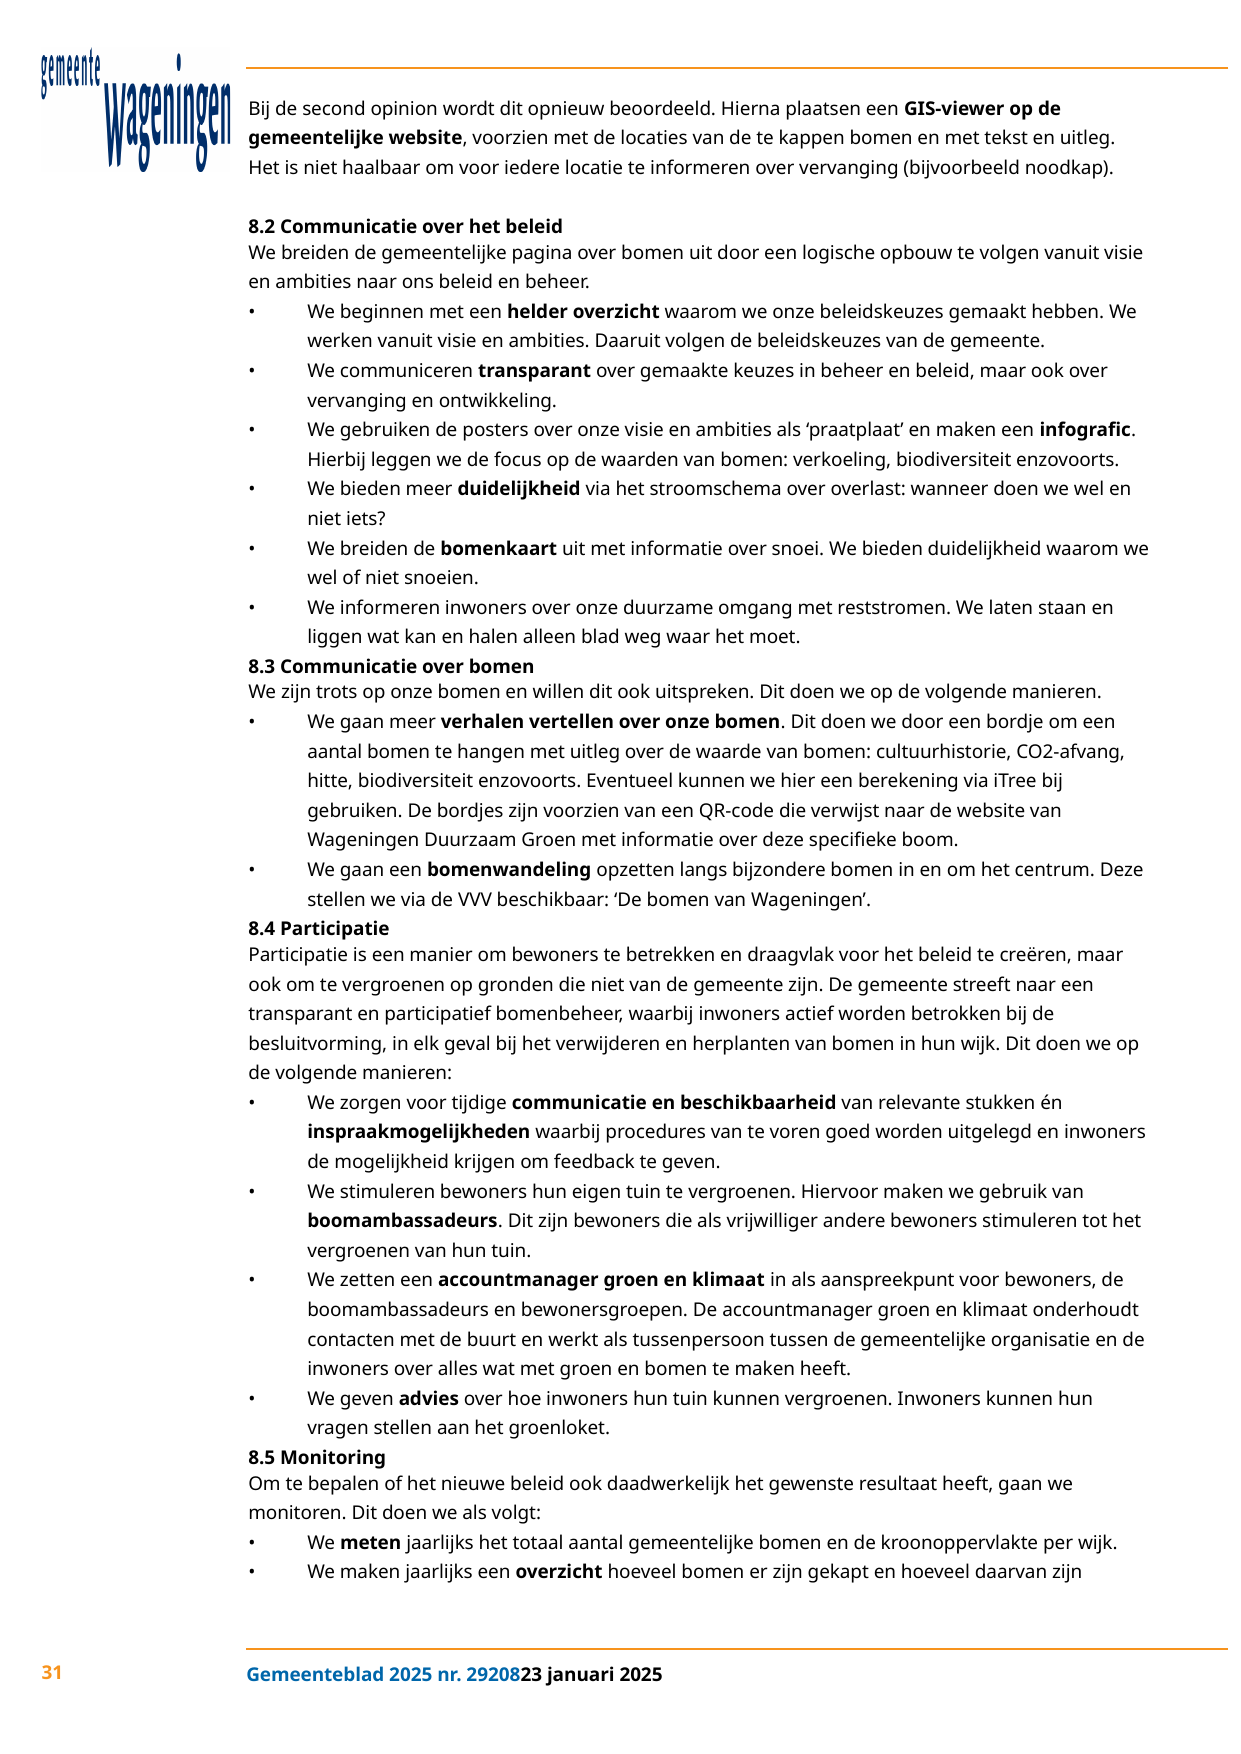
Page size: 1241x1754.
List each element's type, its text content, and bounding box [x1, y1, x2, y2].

text We breiden de gemeentelijke pagina over bomen uit door een logische opbouw te volgen vanuit visie en ambities naar ons beleid en beheer. [248, 239, 1152, 294]
list We geven advies over hoe inwoners hun tuin kunnen vergroenen. Inwoners kunnen hun vragen stellen aan het groenloket. [248, 1385, 1152, 1440]
text 8.3 Communicatie over bomen [248, 653, 1152, 679]
text Participatie is een manier om bewoners te betrekken en draagvlak voor het beleid te creëren, maar ook om te vergroenen op gronden die niet van de gemeente zijn. De gemeente streeft naar een transparant en participatief bomenbeheer, waarbij inwoners actief worden betrokken bij de besluitvorming, in elk geval bij het verwijderen en herplanten van bomen in hun wijk. Dit doen we op de volgende manieren: [248, 941, 1152, 1085]
text We zijn trots op onze bomen en willen dit ook uitspreken. Dit doen we op de volgende manieren. [248, 679, 1152, 704]
list We informeren inwoners over onze duurzame omgang met reststromen. We laten staan en liggen wat kan en halen alleen blad weg waar het moet. [248, 594, 1152, 649]
list We gaan een bomenwandeling opzetten langs bijzondere bomen in en om het centrum. Deze stellen we via de VVV beschikbaar: ‘De bomen van Wageningen’. [248, 856, 1152, 912]
text Om te bepalen of het nieuwe beleid ook daadwerkelijk het gewenste resultaat heeft, gaan we monitoren. Dit doen we als volgt: [248, 1470, 1152, 1525]
list We stimuleren bewoners hun eigen tuin te vergroenen. Hiervoor maken we gebruik van boomambassadeurs. Dit zijn bewoners die als vrijwilliger andere bewoners stimuleren tot het vergroenen van hun tuin. [248, 1178, 1152, 1263]
list We gaan meer verhalen vertellen over onze bomen. Dit doen we door een bordje om een aantal bomen te hangen met uitleg over de waarde van bomen: cultuurhistorie, CO2-afvang, hitte, biodiversiteit enzovoorts. Eventueel kunnen we hier een berekening via iTree bij gebruiken. De bordjes zijn voorzien van een QR-code die verwijst naar de website van Wageningen Duurzaam Groen met informatie over deze specifieke boom. [248, 708, 1152, 852]
text 8.4 Participatie [248, 915, 1152, 941]
list We communiceren transparant over gemaakte keuzes in beheer en beleid, maar ook over vervanging en ontwikkeling. [248, 357, 1152, 412]
list We meten jaarlijks het totaal aantal gemeentelijke bomen en de kroonoppervlakte per wijk. [248, 1529, 1152, 1555]
list We zetten een accountmanager groen en klimaat in als aanspreekpunt voor bewoners, de boomambassadeurs en bewonersgroepen. De accountmanager groen en klimaat onderhoudt contacten met de buurt en werkt als tussenpersoon tussen de gemeentelijke organisatie en de inwoners over alles wat met groen en bomen te maken heeft. [248, 1267, 1152, 1381]
list We zorgen voor tijdige communicatie en beschikbaarheid van relevante stukken én inspraakmogelijkheden waarbij procedures van te voren goed worden uitgelegd en inwoners de mogelijkheid krijgen om feedback te geven. [248, 1089, 1152, 1174]
text 8.5 Monitoring [248, 1444, 1152, 1470]
picture [41, 47, 231, 172]
list We beginnen met een helder overzicht waarom we onze beleidskeuzes gemaakt hebben. We werken vanuit visie en ambities. Daaruit volgen de beleidskeuzes van de gemeente. [248, 298, 1152, 353]
list We bieden meer duidelijkheid via het stroomschema over overlast: wanneer doen we wel en niet iets? [248, 476, 1152, 531]
list We gebruiken de posters over onze visie en ambities als ‘praatplaat’ en maken een infografic. Hierbij leggen we de focus op de waarden van bomen: verkoeling, biodiversiteit enzovoorts. [248, 416, 1152, 472]
list We breiden de bomenkaart uit met informatie over snoei. We bieden duidelijkheid waarom we wel of niet snoeien. [248, 535, 1152, 590]
text 8.2 Communicatie over het beleid [248, 213, 1152, 239]
list We maken jaarlijks een overzicht hoeveel bomen er zijn gekapt en hoeveel daarvan zijn [248, 1558, 1152, 1584]
text Bij de second opinion wordt dit opnieuw beoordeeld. Hierna plaatsen een GIS-viewer op de gemeentelijke website, voorzien met de locaties van de te kappen bomen en met tekst en uitleg. Het is niet haalbaar om voor iedere locatie te informeren over vervanging (bijvoorbeeld noodkap). [248, 95, 1152, 180]
